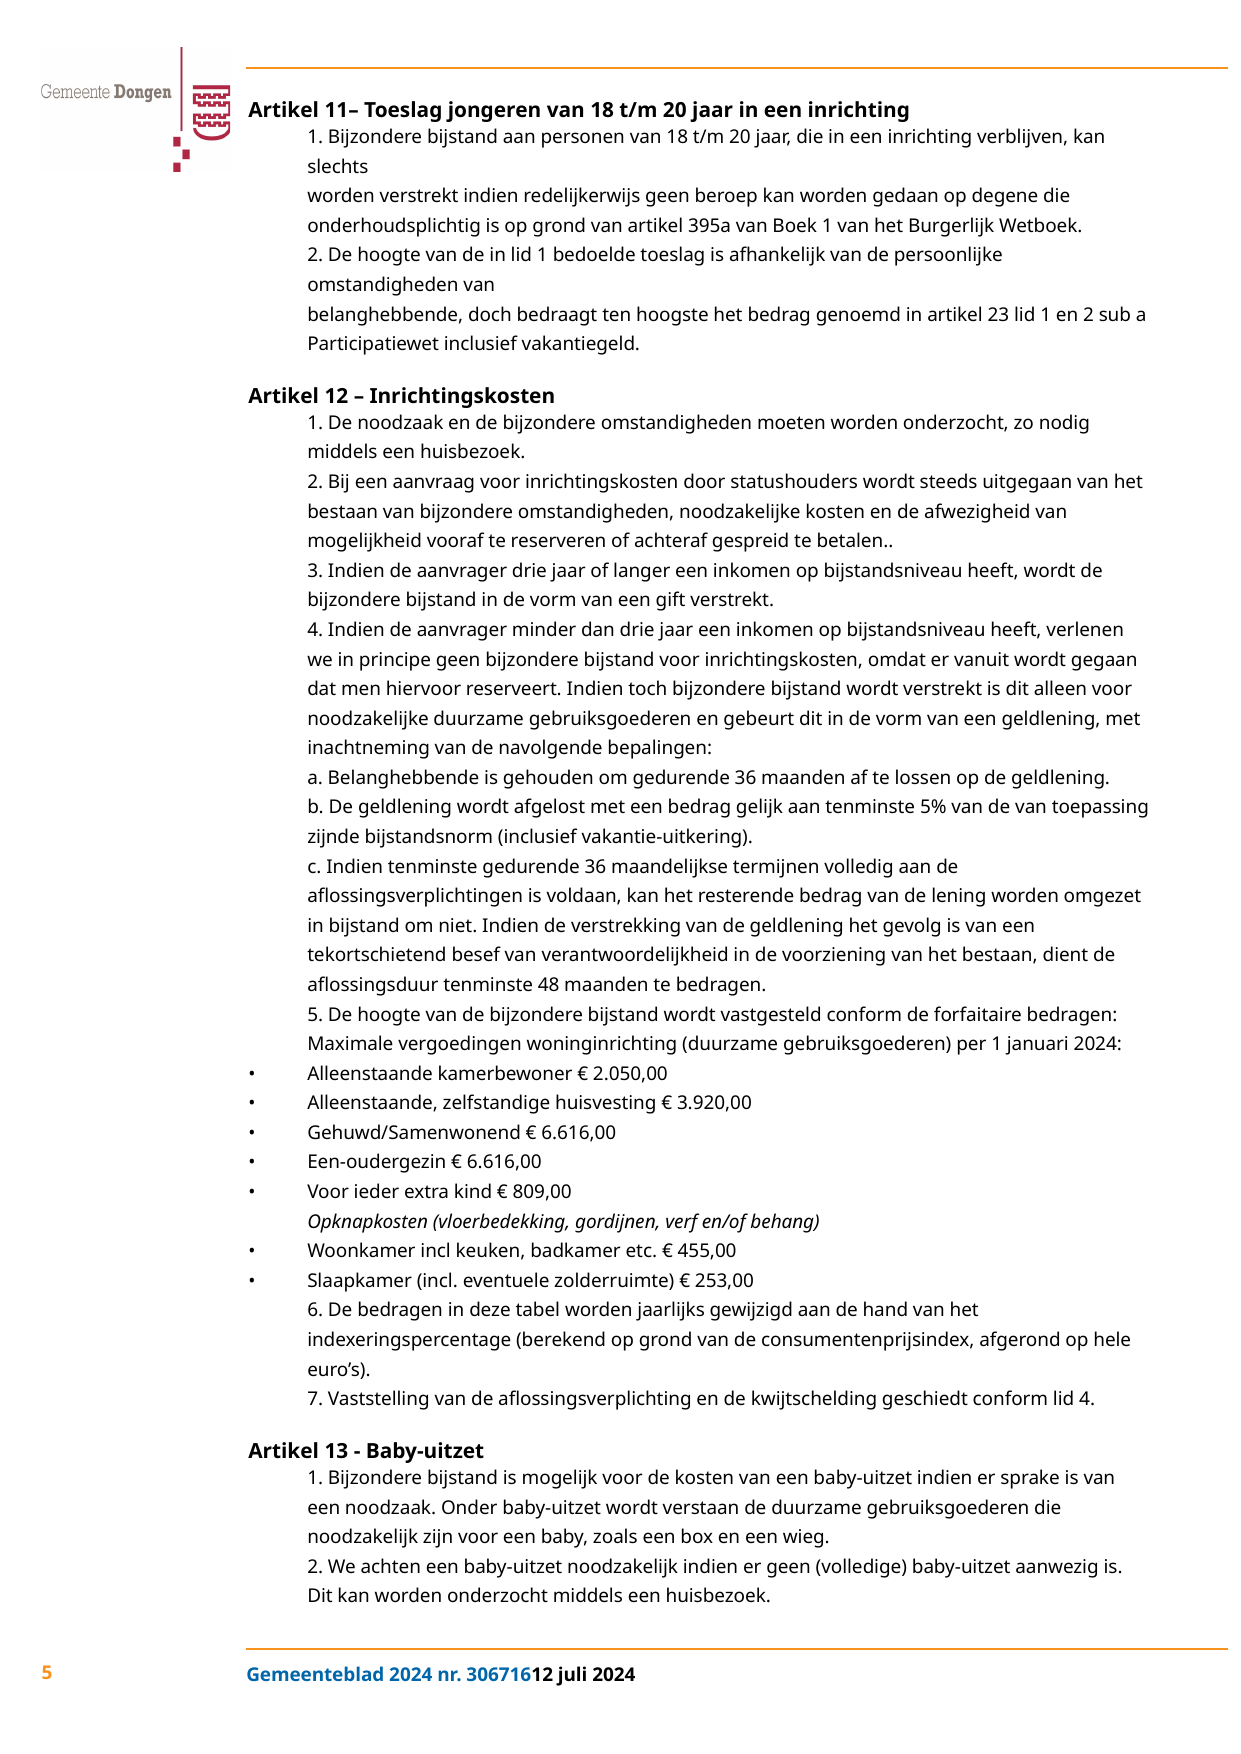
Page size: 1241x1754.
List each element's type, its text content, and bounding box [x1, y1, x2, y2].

list Alleenstaande, zelfstandige huisvesting € 3.920,00 [248, 1089, 1152, 1115]
text Artikel 11– Toeslag jongeren van 18 t/m 20 jaar in een inrichting [248, 95, 1152, 123]
list Woonkamer incl keuken, badkamer etc. € 455,00 [248, 1237, 1152, 1263]
list a. Belanghebbende is gehouden om gedurende 36 maanden af te lossen op de geldlening. [248, 764, 1152, 790]
list b. De geldlening wordt afgelost met een bedrag gelijk aan tenminste 5% van de van toepassing zijnde bijstandsnorm (inclusief vakantie-uitkering). [248, 794, 1152, 849]
list 2. We achten een baby-uitzet noodzakelijk indien er geen (volledige) baby-uitzet aanwezig is. Dit kan worden onderzocht middels een huisbezoek. [248, 1553, 1152, 1608]
list Gehuwd/Samenwonend € 6.616,00 [248, 1119, 1152, 1145]
list Een-oudergezin € 6.616,00 [248, 1149, 1152, 1174]
list 2. De hoogte van de in lid 1 bedoelde toeslag is afhankelijk van de persoonlijke omstandigheden van [248, 242, 1152, 297]
list 7. Vaststelling van de aflossingsverplichting en de kwijtschelding geschiedt conform lid 4. [248, 1385, 1152, 1411]
list 2. Bij een aanvraag voor inrichtingskosten door statushouders wordt steeds uitgegaan van het bestaan van bijzondere omstandigheden, noodzakelijke kosten en de afwezigheid van mogelijkheid vooraf te reserveren of achteraf gespreid te betalen.. [248, 468, 1152, 553]
list 1. Bijzondere bijstand is mogelijk voor de kosten van een baby-uitzet indien er sprake is van een noodzaak. Onder baby-uitzet wordt verstaan de duurzame gebruiksgoederen die noodzakelijk zijn voor een baby, zoals een box en een wieg. [248, 1464, 1152, 1549]
list Slaapkamer (incl. eventuele zolderruimte) € 253,00 [248, 1267, 1152, 1293]
list 1. De noodzaak en de bijzondere omstandigheden moeten worden onderzocht, zo nodig middels een huisbezoek. [248, 409, 1152, 464]
list onderhoudsplichtig is op grond van artikel 395a van Boek 1 van het Burgerlijk Wetboek. [248, 212, 1152, 238]
text Artikel 13 - Baby-uitzet [248, 1436, 1152, 1464]
list Voor ieder extra kind € 809,00 [248, 1178, 1152, 1204]
list c. Indien tenminste gedurende 36 maandelijkse termijnen volledig aan de aflossingsverplichtingen is voldaan, kan het resterende bedrag van de lening worden omgezet in bijstand om niet. Indien de verstrekking van de geldlening het gevolg is van een tekortschietend besef van verantwoordelijkheid in de voorziening van het bestaan, dient de aflossingsduur tenminste 48 maanden te bedragen. [248, 853, 1152, 997]
list worden verstrekt indien redelijkerwijs geen beroep kan worden gedaan op degene die [248, 182, 1152, 208]
list belanghebbende, doch bedraagt ten hoogste het bedrag genoemd in artikel 23 lid 1 en 2 sub a Participatiewet inclusief vakantiegeld. [248, 301, 1152, 356]
list Opknapkosten (vloerbedekking, gordijnen, verf en/of behang) [248, 1208, 1152, 1234]
list 3. Indien de aanvrager drie jaar of langer een inkomen op bijstandsniveau heeft, wordt de bijzondere bijstand in de vorm van een gift verstrekt. [248, 557, 1152, 612]
list 5. De hoogte van de bijzondere bijstand wordt vastgesteld conform de forfaitaire bedragen: [248, 1001, 1152, 1027]
text Artikel 12 – Inrichtingskosten [248, 381, 1152, 409]
picture [41, 47, 231, 172]
list 4. Indien de aanvrager minder dan drie jaar een inkomen op bijstandsniveau heeft, verlenen we in principe geen bijzondere bijstand voor inrichtingskosten, omdat er vanuit wordt gegaan dat men hiervoor reserveert. Indien toch bijzondere bijstand wordt verstrekt is dit alleen voor noodzakelijke duurzame gebruiksgoederen en gebeurt dit in de vorm van een geldlening, met inachtneming van de navolgende bepalingen: [248, 616, 1152, 760]
list Alleenstaande kamerbewoner € 2.050,00 [248, 1060, 1152, 1086]
list 6. De bedragen in deze tabel worden jaarlijks gewijzigd aan de hand van het indexeringspercentage (berekend op grond van de consumentenprijsindex, afgerond op hele euro’s). [248, 1297, 1152, 1382]
list Maximale vergoedingen woninginrichting (duurzame gebruiksgoederen) per 1 januari 2024: [248, 1030, 1152, 1056]
list 1. Bijzondere bijstand aan personen van 18 t/m 20 jaar, die in een inrichting verblijven, kan slechts [248, 123, 1152, 178]
